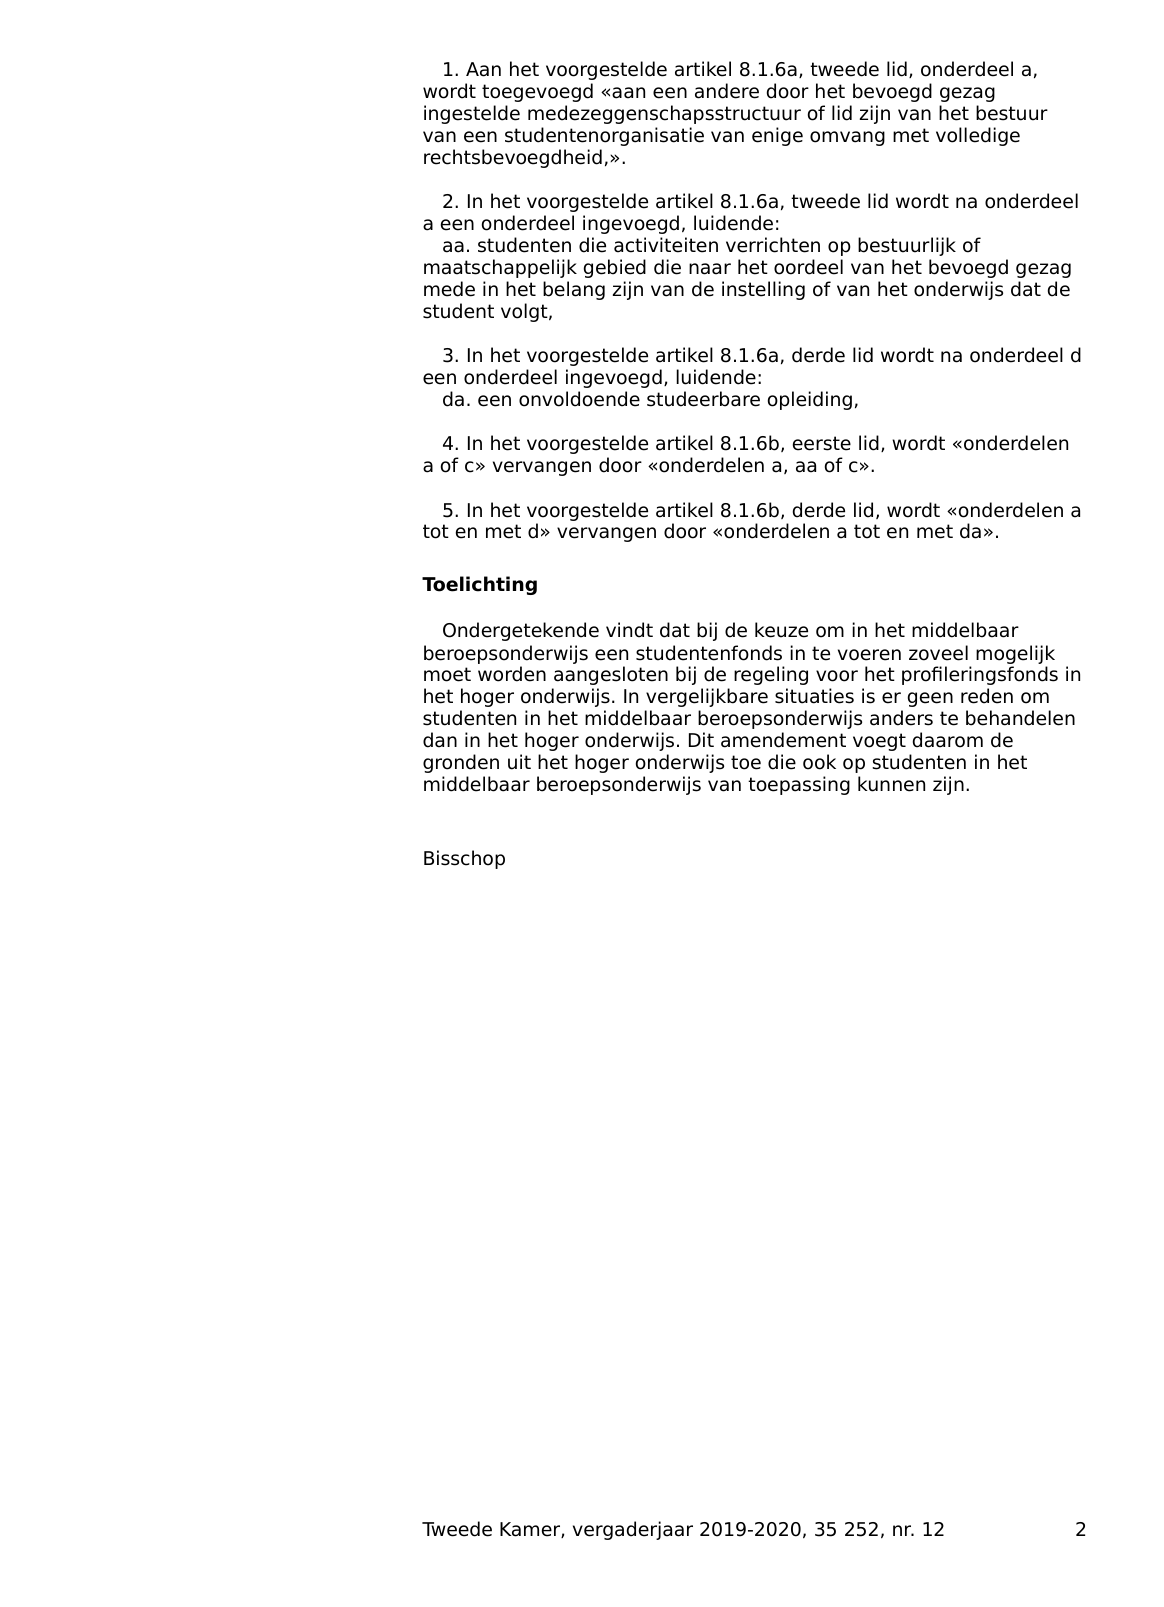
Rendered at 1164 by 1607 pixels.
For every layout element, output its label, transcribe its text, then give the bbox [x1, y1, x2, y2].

text 5. In het voorgestelde artikel 8.1.6b, derde lid, wordt «onderdelen a tot en met d» vervangen door «onderdelen a tot en met da». [422, 499, 1087, 543]
text 3. In het voorgestelde artikel 8.1.6a, derde lid wordt na onderdeel d een onderdeel ingevoegd, luidende: [422, 345, 1087, 389]
text 4. In het voorgestelde artikel 8.1.6b, eerste lid, wordt «onderdelen a of c» vervangen door «onderdelen a, aa of c». [422, 433, 1087, 477]
text aa. studenten die activiteiten verrichten op bestuurlijk of maatschappelijk gebied die naar het oordeel van het bevoegd gezag mede in het belang zijn van de instelling of van het onderwijs dat de student volgt, [422, 235, 1087, 323]
text Ondergetekende vindt dat bij de keuze om in het middelbaar beroepsonderwijs een studentenfonds in te voeren zoveel mogelijk moet worden aangesloten bij de regeling voor het profileringsfonds in het hoger onderwijs. In vergelijkbare situaties is er geen reden om studenten in het middelbaar beroepsonderwijs anders te behandelen dan in het hoger onderwijs. Dit amendement voegt daarom de gronden uit het hoger onderwijs toe die ook op studenten in het middelbaar beroepsonderwijs van toepassing kunnen zijn. [422, 620, 1087, 796]
text Bisschop [422, 826, 1087, 870]
subtitle Toelichting [422, 573, 1087, 595]
text da. een onvoldoende studeerbare opleiding, [422, 389, 1087, 411]
text 1. Aan het voorgestelde artikel 8.1.6a, tweede lid, onderdeel a, wordt toegevoegd «aan een andere door het bevoegd gezag ingestelde medezeggenschapsstructuur of lid zijn van het bestuur van een studentenorganisatie van enige omvang met volledige rechtsbevoegdheid,». [422, 59, 1087, 169]
text 2. In het voorgestelde artikel 8.1.6a, tweede lid wordt na onderdeel a een onderdeel ingevoegd, luidende: [422, 191, 1087, 235]
